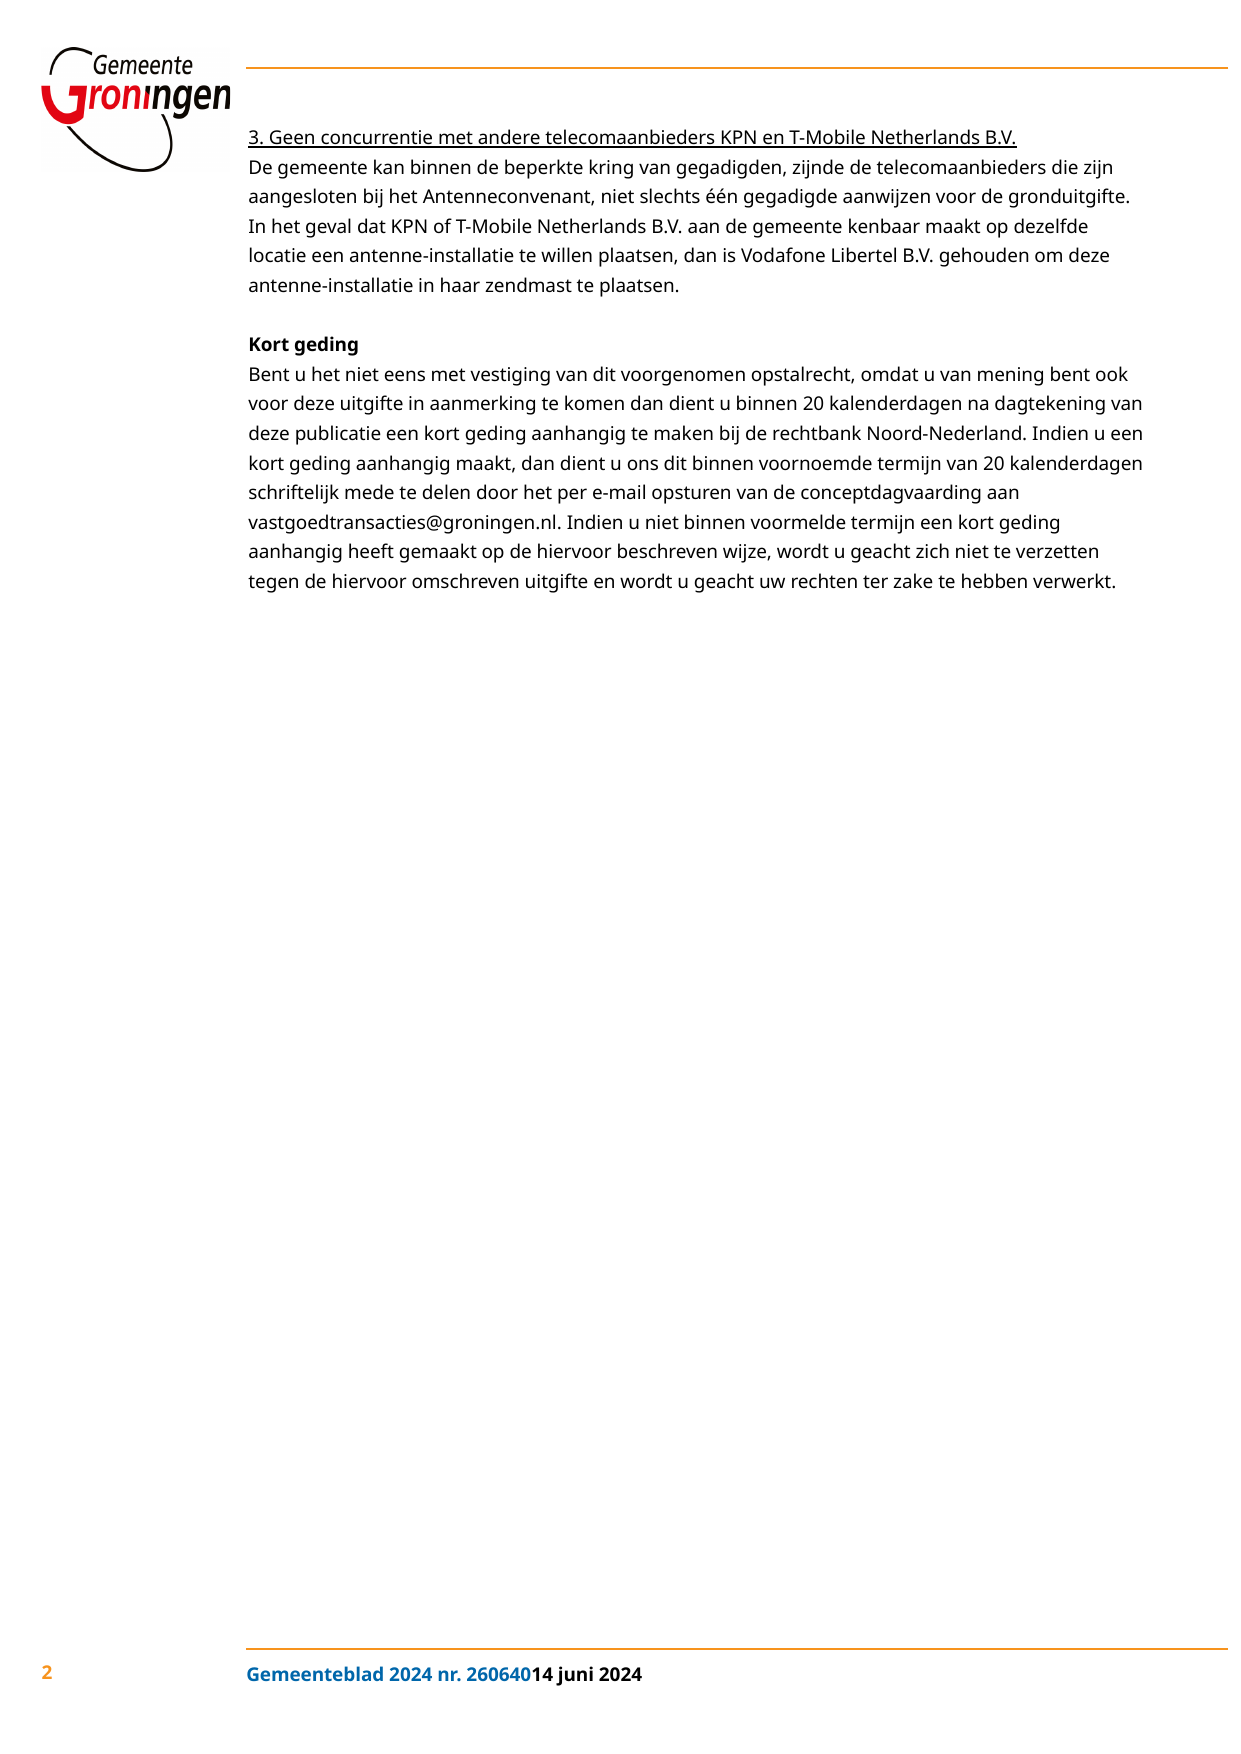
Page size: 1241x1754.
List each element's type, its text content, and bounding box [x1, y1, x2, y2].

text 3. Geen concurrentie met andere telecomaanbieders KPN en T-Mobile Netherlands B.V. [248, 124, 1152, 150]
picture [41, 47, 231, 172]
text Bent u het niet eens met vestiging van dit voorgenomen opstalrecht, omdat u van mening bent ook voor deze uitgifte in aanmerking te komen dan dient u binnen 20 kalenderdagen na dagtekening van deze publicatie een kort geding aanhangig te maken bij de rechtbank Noord-Nederland. Indien u een kort geding aanhangig maakt, dan dient u ons dit binnen voornoemde termijn van 20 kalenderdagen schriftelijk mede te delen door het per e-mail opsturen van de conceptdagvaarding aan vastgoedtransacties@groningen.nl. Indien u niet binnen voormelde termijn een kort geding aanhangig heeft gemaakt op de hiervoor beschreven wijze, wordt u geacht zich niet te verzetten tegen de hiervoor omschreven uitgifte en wordt u geacht uw rechten ter zake te hebben verwerkt. [248, 361, 1152, 594]
text Kort geding [248, 331, 1152, 357]
text De gemeente kan binnen de beperkte kring van gegadigden, zijnde de telecomaanbieders die zijn aangesloten bij het Antenneconvenant, niet slechts één gegadigde aanwijzen voor de gronduitgifte. In het geval dat KPN of T-Mobile Netherlands B.V. aan de gemeente kenbaar maakt op dezelfde locatie een antenne-installatie te willen plaatsen, dan is Vodafone Libertel B.V. gehouden om deze antenne-installatie in haar zendmast te plaatsen. [248, 154, 1152, 298]
